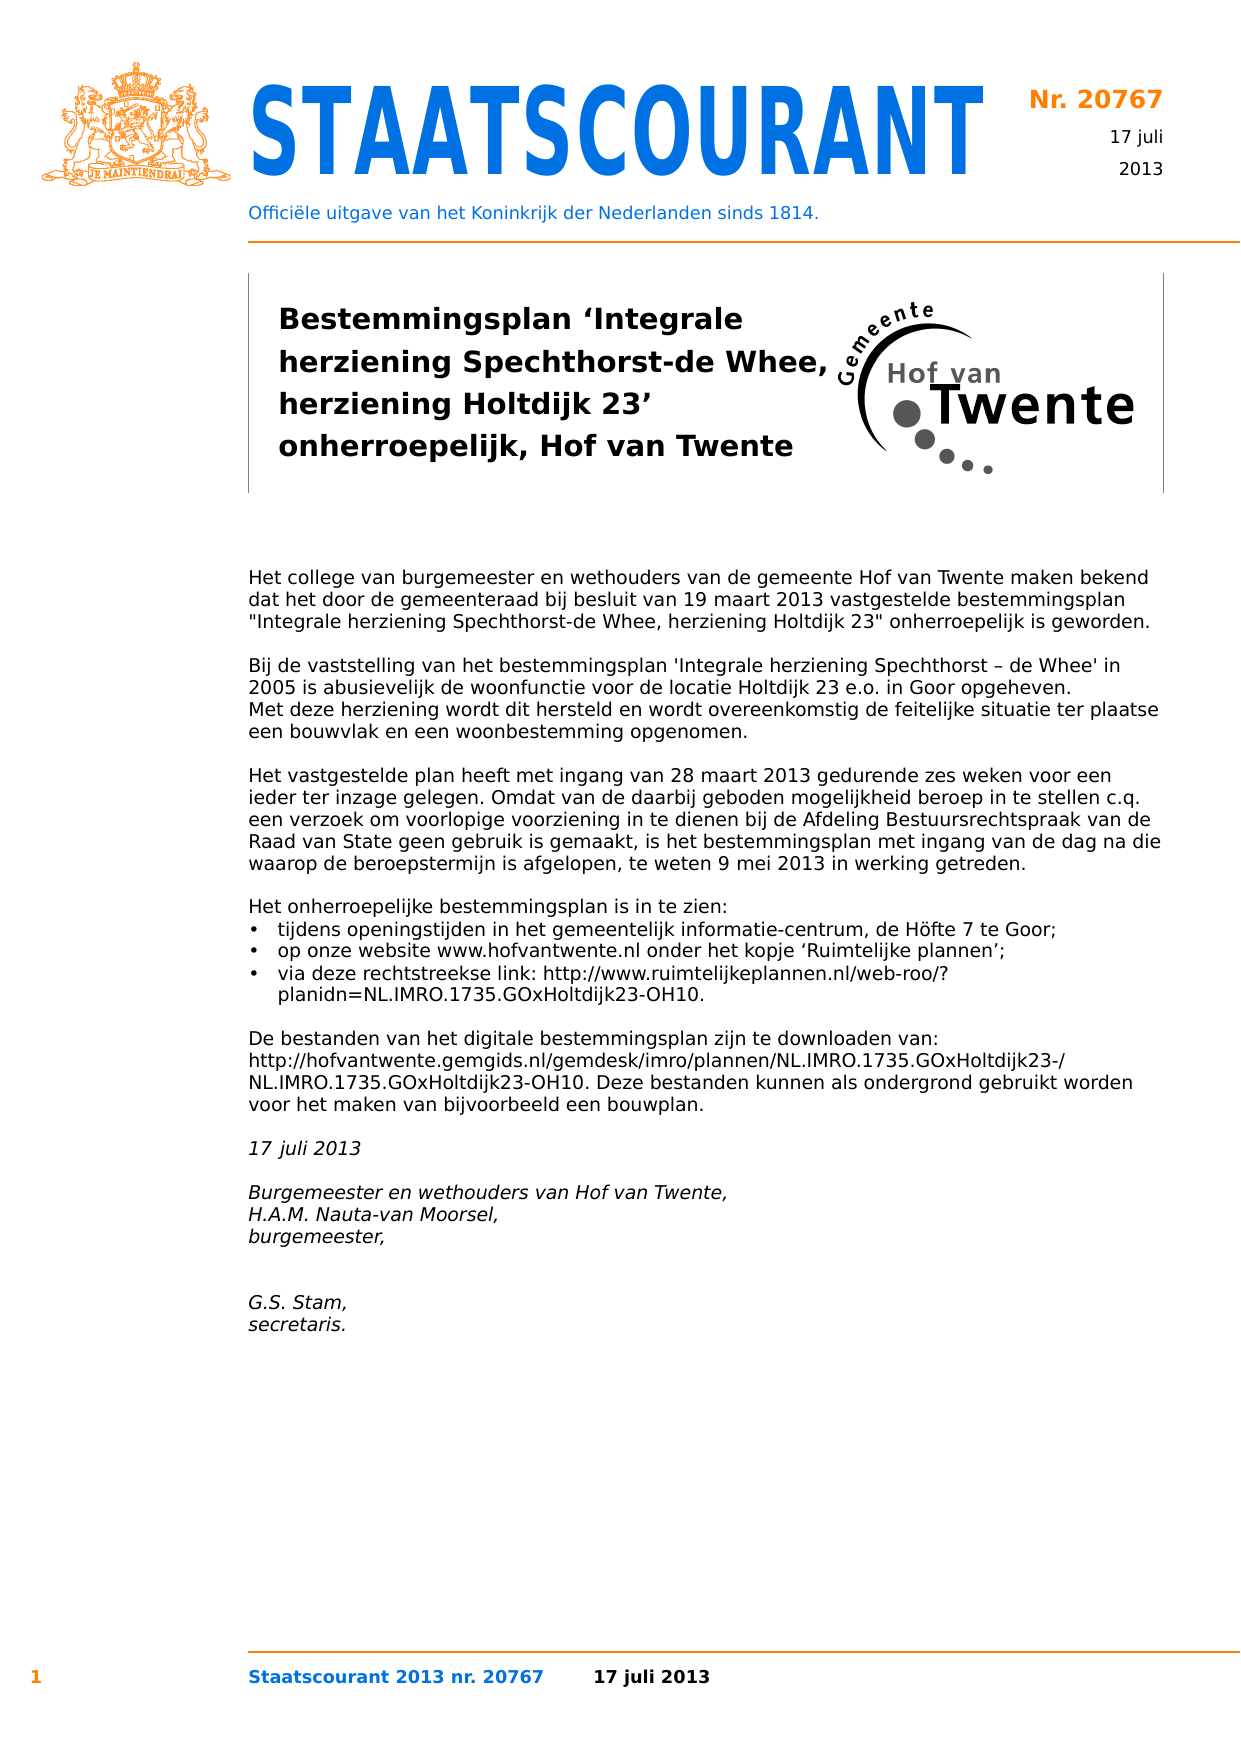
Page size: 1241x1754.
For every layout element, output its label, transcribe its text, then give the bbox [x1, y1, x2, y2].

text Het college van burgemeester en wethouders van de gemeente Hof van Twente maken bekend dat het door de gemeenteraad bij besluit van 19 maart 2013 vastgestelde bestemmingsplan "Integrale herziening Spechthorst-de Whee, herziening Holtdijk 23" onherroepelijk is geworden. [248, 567, 1163, 633]
text Burgemeester en wethouders van Hof van Twente, H.A.M. Nauta-van Moorsel, burgemeester, [248, 1182, 1163, 1248]
text • op onze website www.hofvantwente.nl onder het kopje ‘Ruimtelijke plannen’; [248, 940, 1163, 962]
text De bestanden van het digitale bestemmingsplan zijn te downloaden van: http://hofvantwente.gemgids.nl/gemdesk/imro/plannen/NL.IMRO.1735.GOxHoltdijk23-/NL.IMRO.1735.GOxHoltdijk23-OH10. Deze bestanden kunnen als ondergrond gebruikt worden voor het maken van bijvoorbeeld een bouwplan. [248, 1028, 1163, 1116]
text 17 juli 2013 [248, 1138, 1163, 1160]
text Het vastgestelde plan heeft met ingang van 28 maart 2013 gedurende zes weken voor een ieder ter inzage gelegen. Omdat van de daarbij geboden mogelijkheid beroep in te stellen c.q. een verzoek om voorlopige voorziening in te dienen bij de Afdeling Bestuursrechtspraak van de Raad van State geen gebruik is gemaakt, is het bestemmingsplan met ingang van de dag na die waarop de beroepstermijn is afgelopen, te weten 9 mei 2013 in werking getreden. [248, 765, 1163, 874]
subtitle Bestemmingsplan ‘Integrale herziening Spechthorst-de Whee, herziening Holtdijk 23’ onherroepelijk, Hof van Twente [249, 273, 1163, 493]
table_header STAATSCOURANT [248, 62, 998, 203]
text G.S. Stam, secretaris. [248, 1270, 1163, 1336]
picture [838, 302, 1134, 474]
picture [41, 62, 231, 186]
table_header Nr. 20767 [998, 62, 1240, 121]
table_cell Officiële uitgave van het Koninkrijk der Nederlanden sinds 1814. [248, 203, 1240, 241]
text Bij de vaststelling van het bestemmingsplan 'Integrale herziening Spechthorst – de Whee' in 2005 is abusievelijk de woonfunctie voor de locatie Holtdijk 23 e.o. in Goor opgeheven. [248, 655, 1163, 699]
text Het onherroepelijke bestemmingsplan is in te zien: [248, 896, 1163, 918]
text • tijdens openingstijden in het gemeentelijk informatie-centrum, de Höfte 7 te Goor; [248, 918, 1163, 940]
text Met deze herziening wordt dit hersteld en wordt overeenkomstig de feitelijke situatie ter plaatse een bouwvlak en een woonbestemming opgenomen. [248, 699, 1163, 743]
table_cell 17 juli [998, 121, 1240, 153]
table_cell 2013 [998, 153, 1240, 203]
table_header [25, 62, 248, 241]
text • via deze rechtstreekse link: http://www.ruimtelijkeplannen.nl/web-roo/?planidn=NL.IMRO.1735.GOxHoltdijk23-OH10. [248, 962, 1163, 1006]
